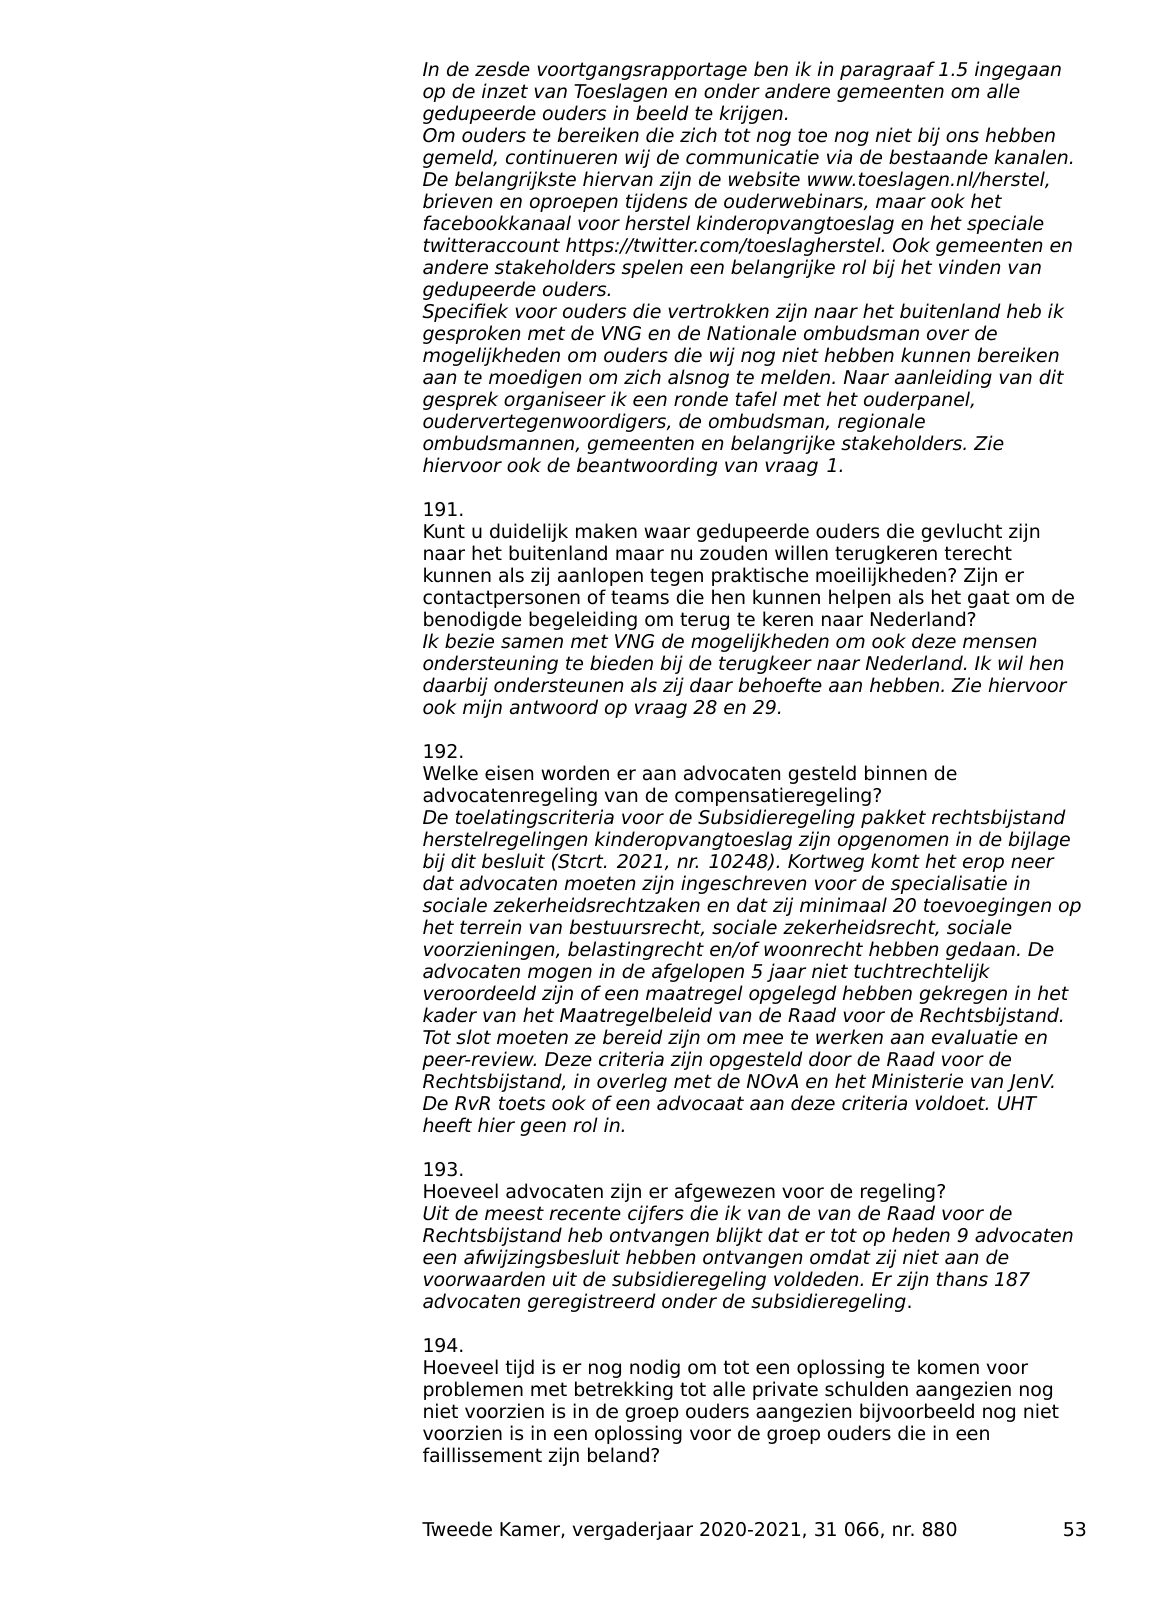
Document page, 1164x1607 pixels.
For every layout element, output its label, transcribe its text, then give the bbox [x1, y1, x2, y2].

text 193. [422, 1159, 1087, 1181]
text Ik bezie samen met VNG de mogelijkheden om ook deze mensen ondersteuning te bieden bij de terugkeer naar Nederland. Ik wil hen daarbij ondersteunen als zij daar behoefte aan hebben. Zie hiervoor ook mijn antwoord op vraag 28 en 29. [422, 631, 1087, 719]
text Welke eisen worden er aan advocaten gesteld binnen de advocatenregeling van de compensatieregeling? [422, 763, 1087, 807]
text 191. [422, 499, 1087, 521]
text 194. [422, 1335, 1087, 1357]
text Uit de meest recente cijfers die ik van de van de Raad voor de Rechtsbijstand heb ontvangen blijkt dat er tot op heden 9 advocaten een afwijzingsbesluit hebben ontvangen omdat zij niet aan de voorwaarden uit de subsidieregeling voldeden. Er zijn thans 187 advocaten geregistreerd onder de subsidieregeling. [422, 1203, 1087, 1312]
text Hoeveel advocaten zijn er afgewezen voor de regeling? [422, 1181, 1087, 1203]
text In de zesde voortgangsrapportage ben ik in paragraaf 1.5 ingegaan op de inzet van Toeslagen en onder andere gemeenten om alle gedupeerde ouders in beeld te krijgen. [422, 59, 1087, 125]
text Hoeveel tijd is er nog nodig om tot een oplossing te komen voor problemen met betrekking tot alle private schulden aangezien nog niet voorzien is in de groep ouders aangezien bijvoorbeeld nog niet voorzien is in een oplossing voor de groep ouders die in een faillissement zijn beland? [422, 1357, 1087, 1467]
text Kunt u duidelijk maken waar gedupeerde ouders die gevlucht zijn naar het buitenland maar nu zouden willen terugkeren terecht kunnen als zij aanlopen tegen praktische moeilijkheden? Zijn er contactpersonen of teams die hen kunnen helpen als het gaat om de benodigde begeleiding om terug te keren naar Nederland? [422, 521, 1087, 631]
text Specifiek voor ouders die vertrokken zijn naar het buitenland heb ik gesproken met de VNG en de Nationale ombudsman over de mogelijkheden om ouders die wij nog niet hebben kunnen bereiken aan te moedigen om zich alsnog te melden. Naar aanleiding van dit gesprek organiseer ik een ronde tafel met het ouderpanel, oudervertegenwoordigers, de ombudsman, regionale ombudsmannen, gemeenten en belangrijke stakeholders. Zie hiervoor ook de beantwoording van vraag 1. [422, 301, 1087, 477]
text De toelatingscriteria voor de Subsidieregeling pakket rechtsbijstand herstelregelingen kinderopvangtoeslag zijn opgenomen in de bijlage bij dit besluit (Stcrt. 2021, nr. 10248). Kortweg komt het erop neer dat advocaten moeten zijn ingeschreven voor de specialisatie in sociale zekerheidsrechtzaken en dat zij minimaal 20 toevoegingen op het terrein van bestuursrecht, sociale zekerheidsrecht, sociale voorzieningen, belastingrecht en/of woonrecht hebben gedaan. De advocaten mogen in de afgelopen 5 jaar niet tuchtrechtelijk veroordeeld zijn of een maatregel opgelegd hebben gekregen in het kader van het Maatregelbeleid van de Raad voor de Rechtsbijstand. Tot slot moeten ze bereid zijn om mee te werken aan evaluatie en peer-review. Deze criteria zijn opgesteld door de Raad voor de Rechtsbijstand, in overleg met de NOvA en het Ministerie van JenV. De RvR toets ook of een advocaat aan deze criteria voldoet. UHT heeft hier geen rol in. [422, 807, 1087, 1136]
text 192. [422, 741, 1087, 763]
text Om ouders te bereiken die zich tot nog toe nog niet bij ons hebben gemeld, continueren wij de communicatie via de bestaande kanalen. De belangrijkste hiervan zijn de website www.toeslagen.nl/herstel, brieven en oproepen tijdens de ouderwebinars, maar ook het facebookkanaal voor herstel kinderopvangtoeslag en het speciale twitteraccount https://twitter.com/toeslagherstel. Ook gemeenten en andere stakeholders spelen een belangrijke rol bij het vinden van gedupeerde ouders. [422, 125, 1087, 301]
